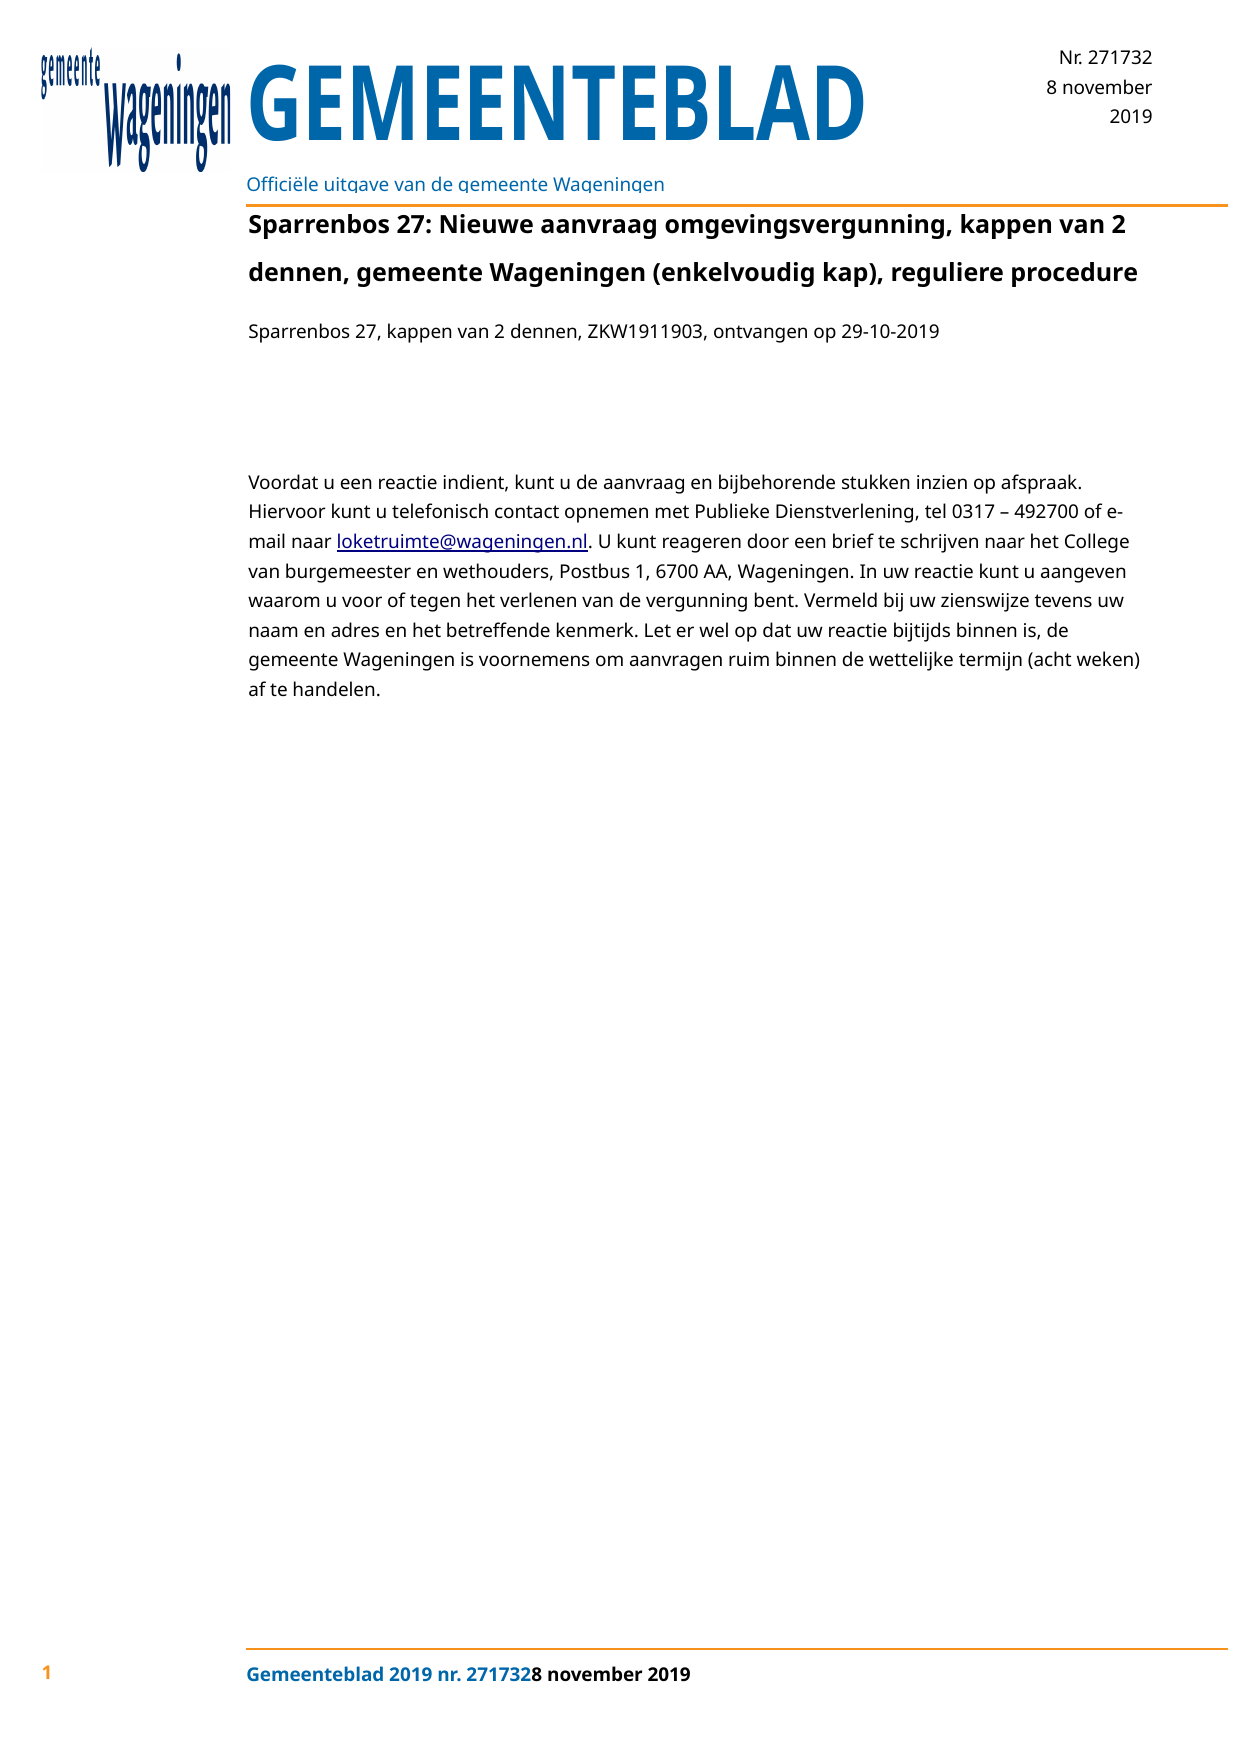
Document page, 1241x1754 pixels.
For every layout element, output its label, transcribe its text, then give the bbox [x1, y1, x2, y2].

text Sparrenbos 27: Nieuwe aanvraag omgevingsvergunning, kappen van 2 dennen, gemeente Wageningen (enkelvoudig kap), reguliere procedure [248, 207, 1152, 288]
text Voordat u een reactie indient, kunt u de aanvraag en bijbehorende stukken inzien op afspraak. Hiervoor kunt u telefonisch contact opnemen met Publieke Dienstverlening, tel 0317 – 492700 of e-mail naar loketruimte@wageningen.nl. U kunt reageren door een brief te schrijven naar het College van burgemeester en wethouders, Postbus 1, 6700 AA, Wageningen. In uw reactie kunt u aangeven waarom u voor of tegen het verlenen van de vergunning bent. Vermeld bij uw zienswijze tevens uw naam en adres en het betreffende kenmerk. Let er wel op dat uw reactie bijtijds binnen is, de gemeente Wageningen is voornemens om aanvragen ruim binnen de wettelijke termijn (acht weken) af te handelen. [248, 469, 1152, 702]
picture [41, 47, 231, 172]
text Sparrenbos 27, kappen van 2 dennen, ZKW1911903, ontvangen op 29-10-2019 [248, 318, 1152, 344]
